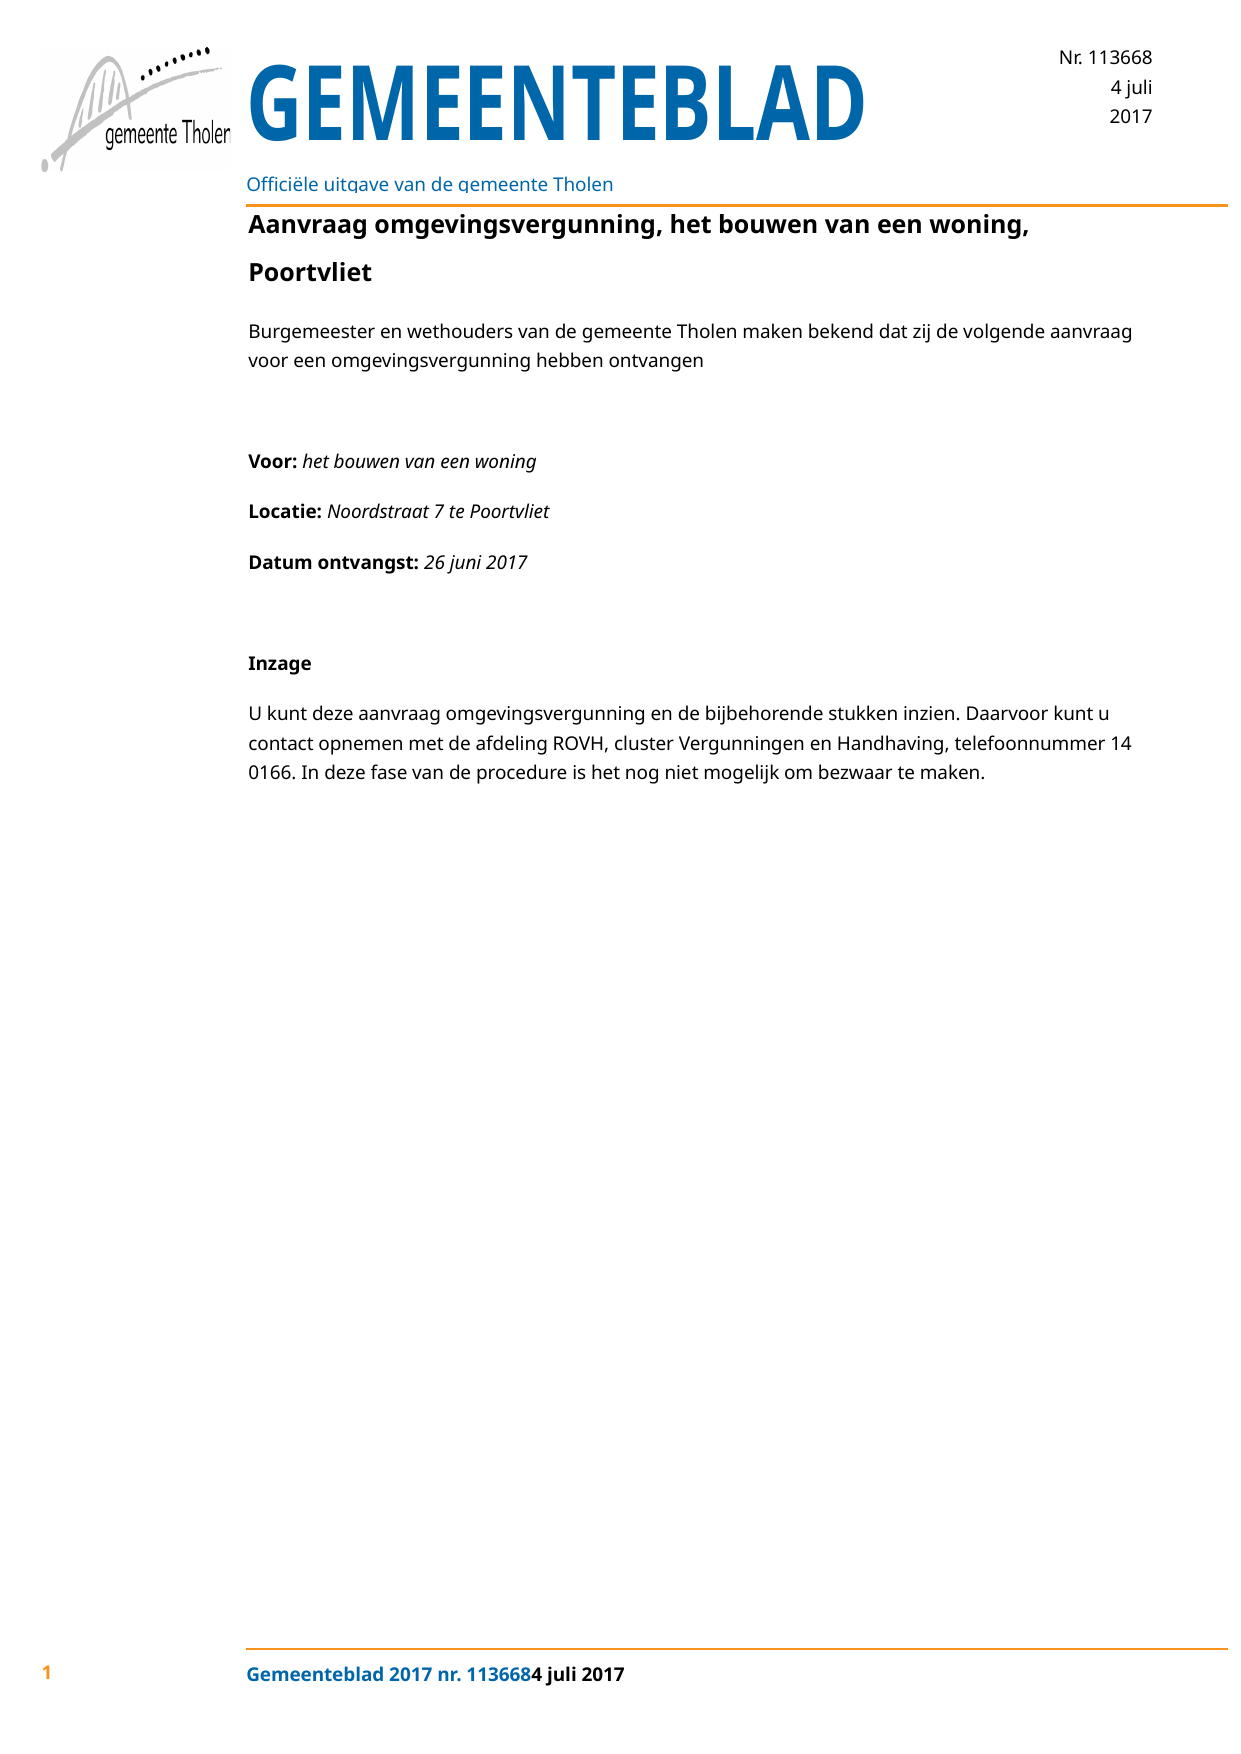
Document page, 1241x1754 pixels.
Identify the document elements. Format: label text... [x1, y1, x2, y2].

text Voor: het bouwen van een woning [248, 448, 1152, 474]
picture [41, 47, 231, 172]
text Inzage [248, 650, 1152, 676]
text U kunt deze aanvraag omgevingsvergunning en de bijbehorende stukken inzien. Daarvoor kunt u contact opnemen met de afdeling ROVH, cluster Vergunningen en Handhaving, telefoonnummer 14 0166. In deze fase van de procedure is het nog niet mogelijk om bezwaar te maken. [248, 700, 1152, 785]
text Burgemeester en wethouders van de gemeente Tholen maken bekend dat zij de volgende aanvraag voor een omgevingsvergunning hebben ontvangen [248, 318, 1152, 373]
text Locatie: Noordstraat 7 te Poortvliet [248, 499, 1152, 524]
text Aanvraag omgevingsvergunning, het bouwen van een woning, Poortvliet [248, 207, 1152, 288]
text Datum ontvangst: 26 juni 2017 [248, 549, 1152, 575]
